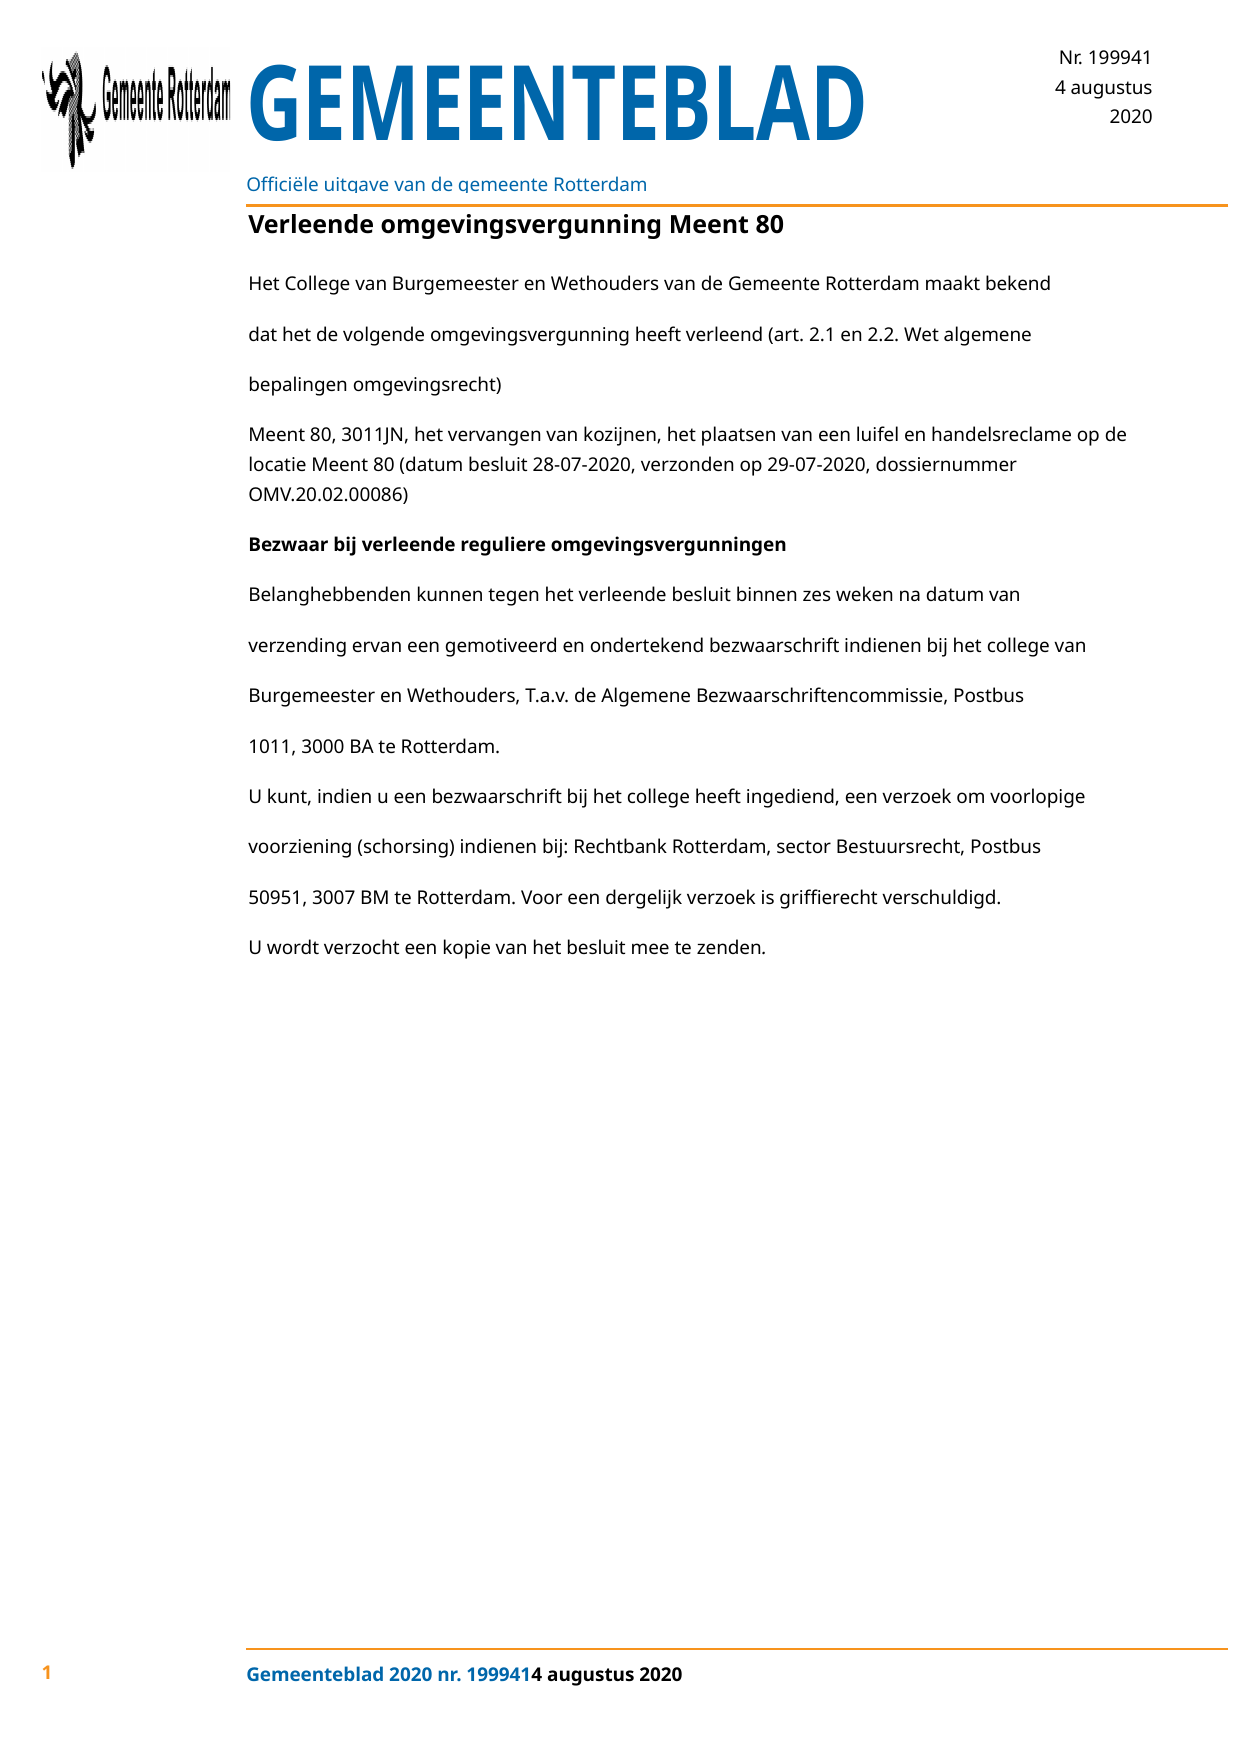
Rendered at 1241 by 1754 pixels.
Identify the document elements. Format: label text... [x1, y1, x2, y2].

text Het College van Burgemeester en Wethouders van de Gemeente Rotterdam maakt bekend [248, 270, 1152, 296]
picture [41, 47, 231, 172]
text Verleende omgevingsvergunning Meent 80 [248, 207, 1152, 241]
text Bezwaar bij verleende reguliere omgevingsvergunningen [248, 531, 1152, 557]
text U wordt verzocht een kopie van het besluit mee te zenden. [248, 934, 1152, 960]
text Burgemeester en Wethouders, T.a.v. de Algemene Bezwaarschriftencommissie, Postbus [248, 682, 1152, 708]
text verzending ervan een gemotiveerd en ondertekend bezwaarschrift indienen bij het college van [248, 632, 1152, 658]
text 50951, 3007 BM te Rotterdam. Voor een dergelijk verzoek is griffierecht verschuldigd. [248, 884, 1152, 910]
text bepalingen omgevingsrecht) [248, 371, 1152, 397]
text U kunt, indien u een bezwaarschrift bij het college heeft ingediend, een verzoek om voorlopige [248, 783, 1152, 809]
text 1011, 3000 BA te Rotterdam. [248, 733, 1152, 758]
text Belanghebbenden kunnen tegen het verleende besluit binnen zes weken na datum van [248, 582, 1152, 607]
text voorziening (schorsing) indienen bij: Rechtbank Rotterdam, sector Bestuursrecht, Postbus [248, 834, 1152, 859]
text Meent 80, 3011JN, het vervangen van kozijnen, het plaatsen van een luifel en handelsreclame op de locatie Meent 80 (datum besluit 28-07-2020, verzonden op 29-07-2020, dossiernummer OMV.20.02.00086) [248, 422, 1152, 506]
text dat het de volgende omgevingsvergunning heeft verleend (art. 2.1 en 2.2. Wet algemene [248, 321, 1152, 346]
